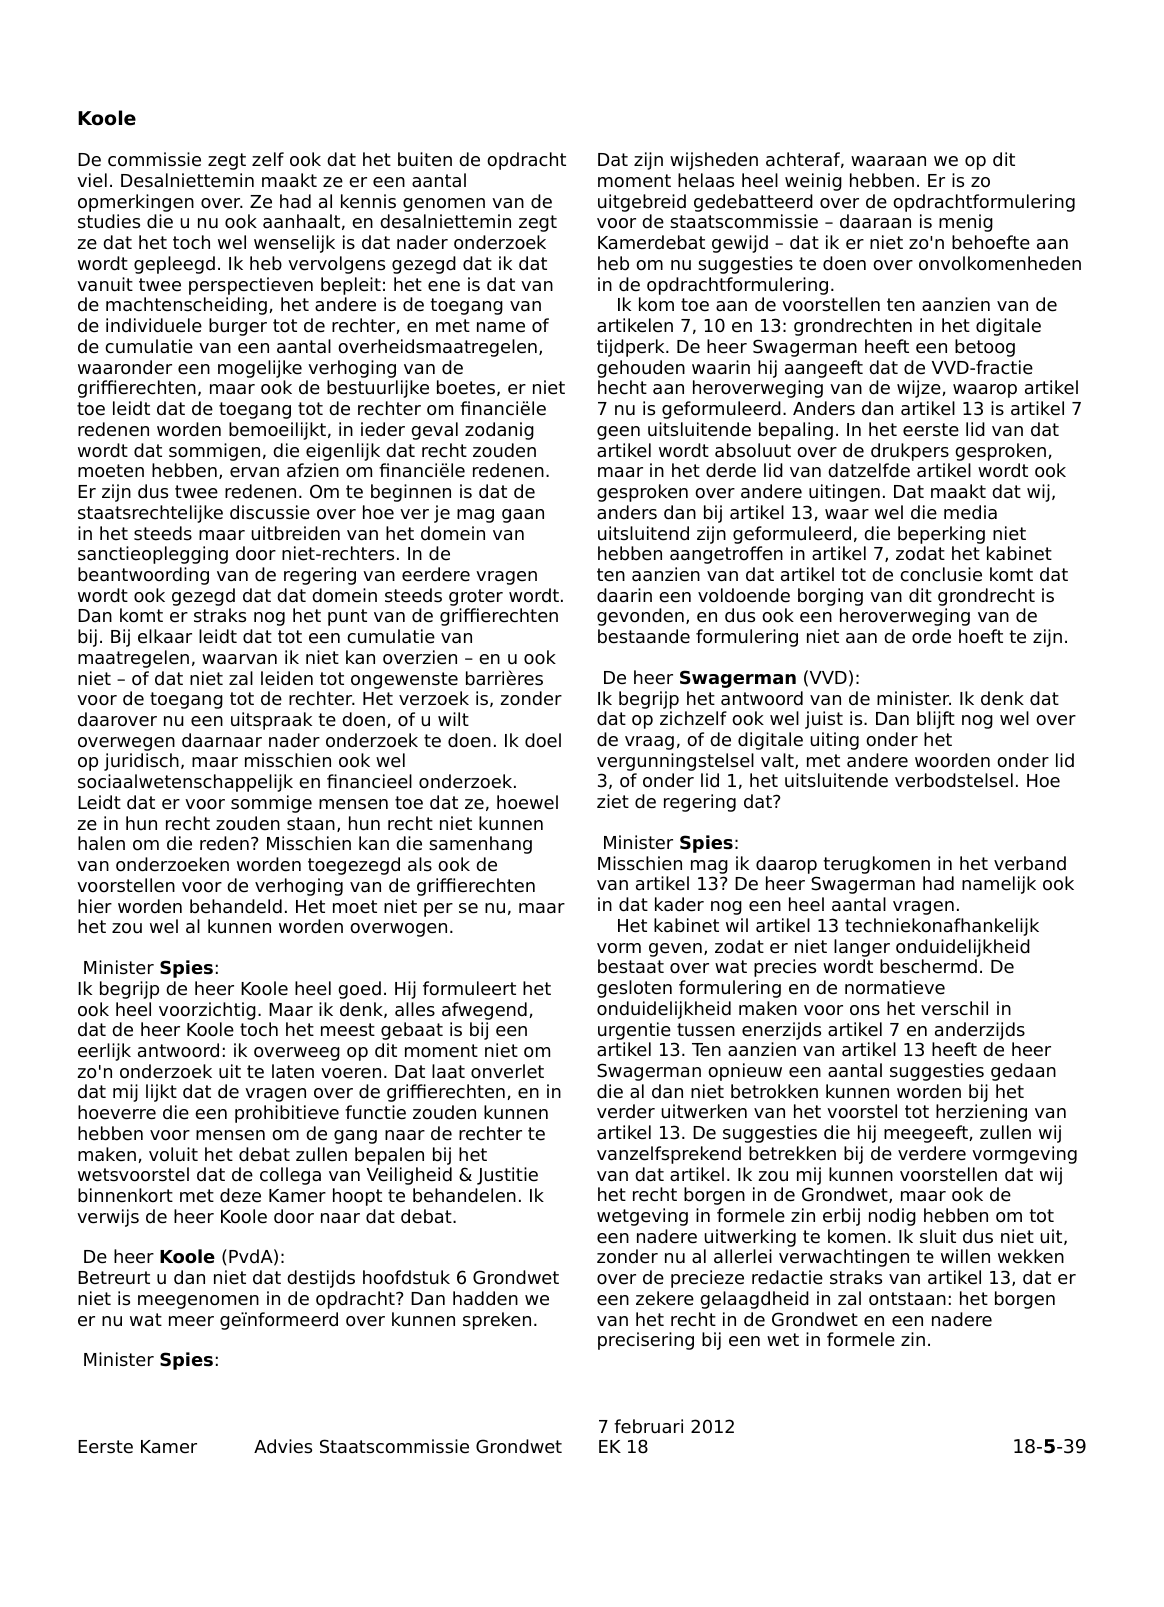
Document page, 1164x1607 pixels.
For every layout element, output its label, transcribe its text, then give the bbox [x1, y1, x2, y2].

text Minister Spies: [77, 958, 567, 979]
text Betreurt u dan niet dat destijds hoofdstuk 6 Grondwet niet is meegenomen in de opdracht? Dan hadden we er nu wat meer geïnformeerd over kunnen spreken. [77, 1268, 567, 1330]
text Ik kom toe aan de voorstellen ten aanzien van de artikelen 7, 10 en 13: grondrechten in het digitale tijdperk. De heer Swagerman heeft een betoog gehouden waarin hij aangeeft dat de VVD-fractie hecht aan heroverweging van de wijze, waarop artikel 7 nu is geformuleerd. Anders dan artikel 13 is artikel 7 geen uitsluitende bepaling. In het eerste lid van dat artikel wordt absoluut over de drukpers gesproken, maar in het derde lid van datzelfde artikel wordt ook gesproken over andere uitingen. Dat maakt dat wij, anders dan bij artikel 13, waar wel die media uitsluitend zijn geformuleerd, die beperking niet hebben aangetroffen in artikel 7, zodat het kabinet ten aanzien van dat artikel tot de conclusie komt dat daarin een voldoende borging van dit grondrecht is gevonden, en dus ook een heroverweging van de bestaande formulering niet aan de orde hoeft te zijn. [596, 295, 1087, 648]
text Het kabinet wil artikel 13 techniekonafhankelijk vorm geven, zodat er niet langer onduidelijkheid bestaat over wat precies wordt beschermd. De gesloten formulering en de normatieve onduidelijkheid maken voor ons het verschil in urgentie tussen enerzijds artikel 7 en anderzijds artikel 13. Ten aanzien van artikel 13 heeft de heer Swagerman opnieuw een aantal suggesties gedaan die al dan niet betrokken kunnen worden bij het verder uitwerken van het voorstel tot herziening van artikel 13. De suggesties die hij meegeeft, zullen wij vanzelfsprekend betrekken bij de verdere vormgeving van dat artikel. Ik zou mij kunnen voorstellen dat wij het recht borgen in de Grondwet, maar ook de wetgeving in formele zin erbij nodig hebben om tot een nadere uitwerking te komen. Ik sluit dus niet uit, zonder nu al allerlei verwachtingen te willen wekken over de precieze redactie straks van artikel 13, dat er een zekere gelaagdheid in zal ontstaan: het borgen van het recht in de Grondwet en een nadere precisering bij een wet in formele zin. [596, 916, 1087, 1351]
text Ik begrijp de heer Koole heel goed. Hij formuleert het ook heel voorzichtig. Maar ik denk, alles afwegend, dat de heer Koole toch het meest gebaat is bij een eerlijk antwoord: ik overweeg op dit moment niet om zo'n onderzoek uit te laten voeren. Dat laat onverlet dat mij lijkt dat de vragen over de griffierechten, en in hoeverre die een prohibitieve functie zouden kunnen hebben voor mensen om de gang naar de rechter te maken, voluit het debat zullen bepalen bij het wetsvoorstel dat de collega van Veiligheid & Justitie binnenkort met deze Kamer hoopt te behandelen. Ik verwijs de heer Koole door naar dat debat. [77, 979, 567, 1227]
text Minister Spies: [77, 1350, 567, 1371]
text Misschien mag ik daarop terugkomen in het verband van artikel 13? De heer Swagerman had namelijk ook in dat kader nog een heel aantal vragen. [596, 853, 1087, 916]
text Ik begrijp het antwoord van de minister. Ik denk dat dat op zichzelf ook wel juist is. Dan blijft nog wel over de vraag, of de digitale uiting onder het vergunningstelsel valt, met andere woorden onder lid 3, of onder lid 1, het uitsluitende verbodstelsel. Hoe ziet de regering dat? [596, 688, 1087, 813]
text De commissie zegt zelf ook dat het buiten de opdracht viel. Desalniettemin maakt ze er een aantal opmerkingen over. Ze had al kennis genomen van de studies die u nu ook aanhaalt, en desalniettemin zegt ze dat het toch wel wenselijk is dat nader onderzoek wordt gepleegd. Ik heb vervolgens gezegd dat ik dat vanuit twee perspectieven bepleit: het ene is dat van de machtenscheiding, het andere is de toegang van de individuele burger tot de rechter, en met name of de cumulatie van een aantal overheidsmaatregelen, waaronder een mogelijke verhoging van de griffierechten, maar ook de bestuurlijke boetes, er niet toe leidt dat de toegang tot de rechter om financiële redenen worden bemoeilijkt, in ieder geval zodanig wordt dat sommigen, die eigenlijk dat recht zouden moeten hebben, ervan afzien om financiële redenen. Er zijn dus twee redenen. Om te beginnen is dat de staatsrechtelijke discussie over hoe ver je mag gaan in het steeds maar uitbreiden van het domein van sanctieoplegging door niet-rechters. In de beantwoording van de regering van eerdere vragen wordt ook gezegd dat dat domein steeds groter wordt. Dan komt er straks nog het punt van de griffierechten bij. Bij elkaar leidt dat tot een cumulatie van maatregelen, waarvan ik niet kan overzien – en u ook niet – of dat niet zal leiden tot ongewenste barrières voor de toegang tot de rechter. Het verzoek is, zonder daarover nu een uitspraak te doen, of u wilt overwegen daarnaar nader onderzoek te doen. Ik doel op juridisch, maar misschien ook wel sociaalwetenschappelijk en financieel onderzoek. Leidt dat er voor sommige mensen toe dat ze, hoewel ze in hun recht zouden staan, hun recht niet kunnen halen om die reden? Misschien kan die samenhang van onderzoeken worden toegezegd als ook de voorstellen voor de verhoging van de griffierechten hier worden behandeld. Het moet niet per se nu, maar het zou wel al kunnen worden overwogen. [77, 150, 567, 938]
text De heer Swagerman (VVD): [596, 668, 1087, 688]
text Dat zijn wijsheden achteraf, waaraan we op dit moment helaas heel weinig hebben. Er is zo uitgebreid gedebatteerd over de opdrachtformulering voor de staatscommissie – daaraan is menig Kamerdebat gewijd – dat ik er niet zo'n behoefte aan heb om nu suggesties te doen over onvolkomenheden in de opdrachtformulering. [596, 150, 1087, 295]
text De heer Koole (PvdA): [77, 1247, 567, 1268]
text Minister Spies: [596, 833, 1087, 853]
